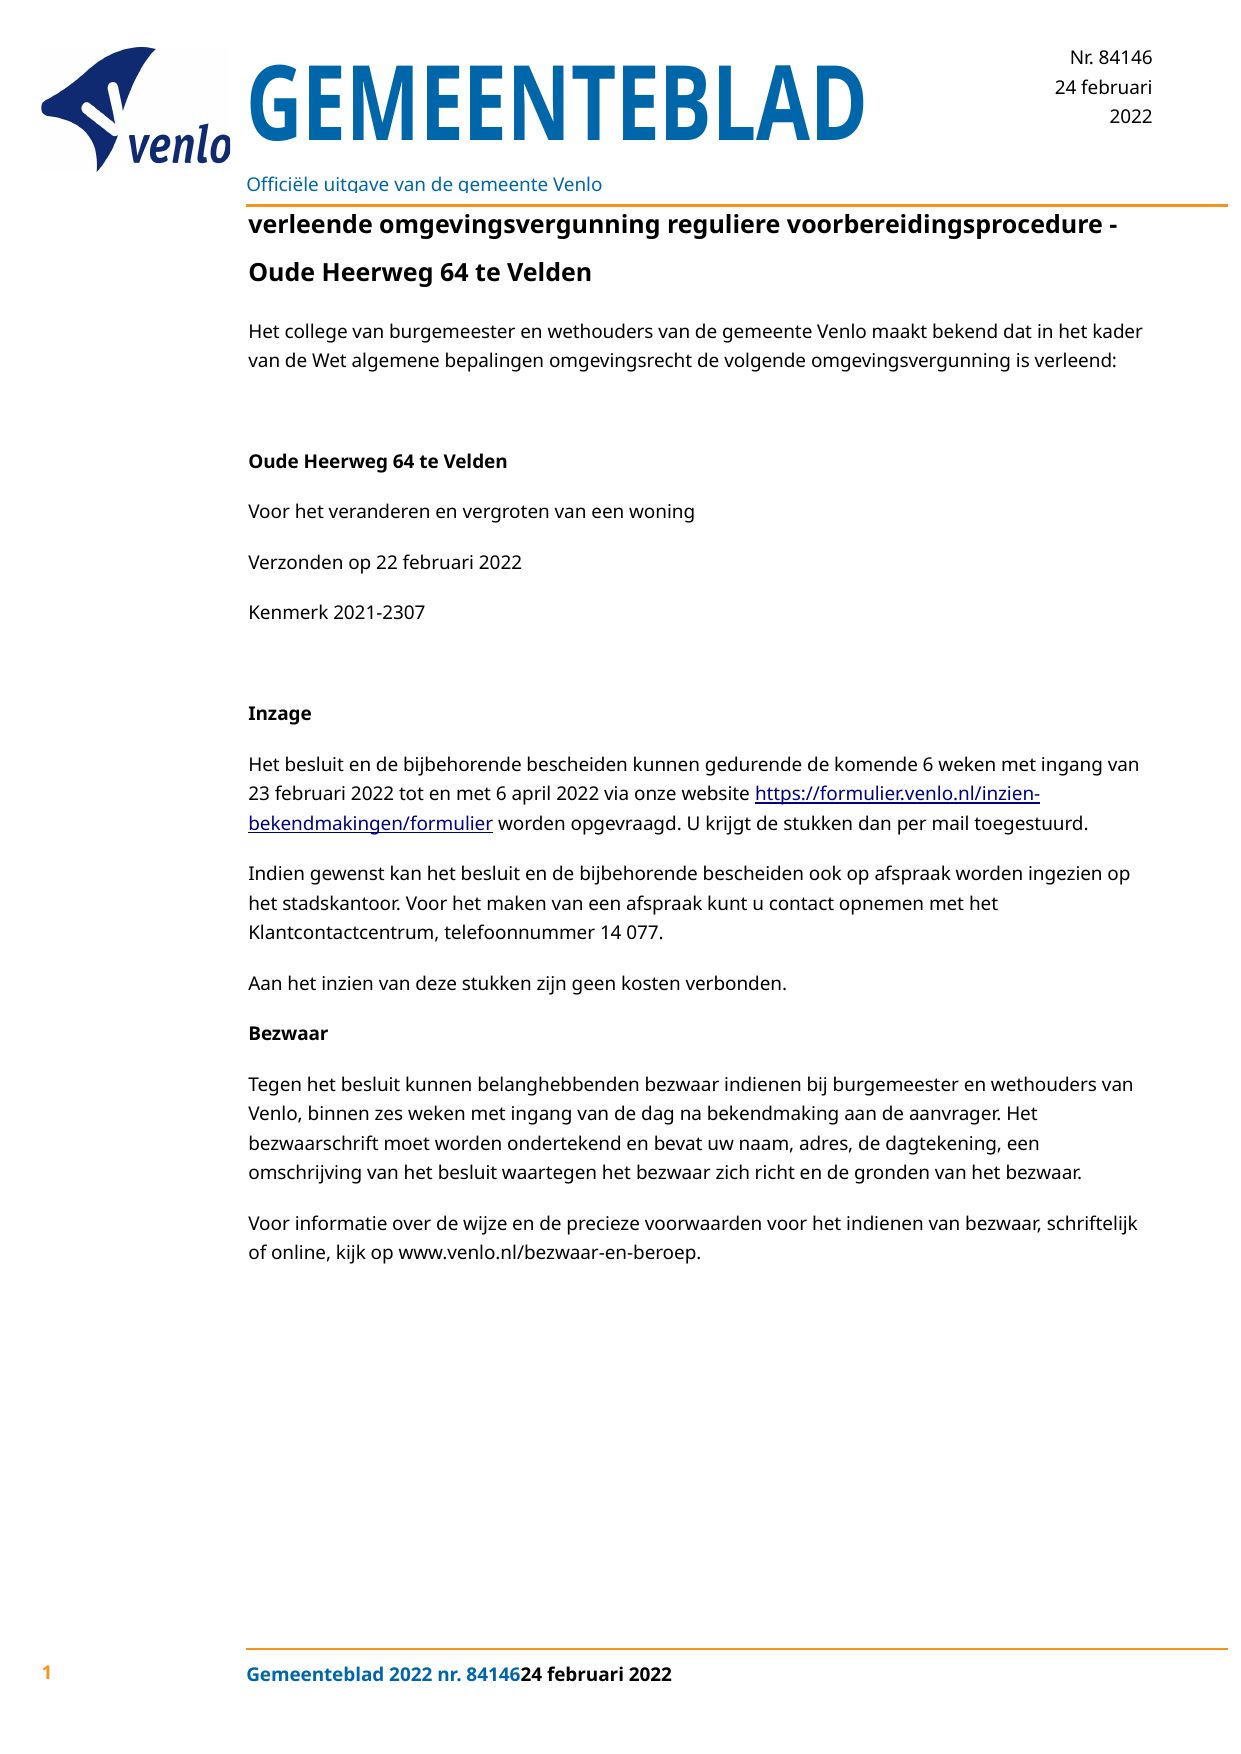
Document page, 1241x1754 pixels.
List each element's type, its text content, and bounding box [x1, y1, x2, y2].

text Bezwaar [248, 1020, 1152, 1046]
text Inzage [248, 700, 1152, 726]
text Tegen het besluit kunnen belanghebbenden bezwaar indienen bij burgemeester en wethouders van Venlo, binnen zes weken met ingang van de dag na bekendmaking aan de aanvrager. Het bezwaarschrift moet worden ondertekend en bevat uw naam, adres, de dagtekening, een omschrijving van het besluit waartegen het bezwaar zich richt en de gronden van het bezwaar. [248, 1071, 1152, 1185]
text Voor informatie over de wijze en de precieze voorwaarden voor het indienen van bezwaar, schriftelijk of online, kijk op www.venlo.nl/bezwaar-en-beroep. [248, 1210, 1152, 1265]
text Voor het veranderen en vergroten van een woning [248, 499, 1152, 524]
text Het besluit en de bijbehorende bescheiden kunnen gedurende de komende 6 weken met ingang van 23 februari 2022 tot en met 6 april 2022 via onze website https://formulier.venlo.nl/inzien-bekendmakingen/formulier worden opgevraagd. U krijgt de stukken dan per mail toegestuurd. [248, 751, 1152, 836]
text verleende omgevingsvergunning reguliere voorbereidingsprocedure - Oude Heerweg 64 te Velden [248, 207, 1152, 288]
picture [41, 47, 231, 172]
text Kenmerk 2021-2307 [248, 599, 1152, 625]
text Indien gewenst kan het besluit en de bijbehorende bescheiden ook op afspraak worden ingezien op het stadskantoor. Voor het maken van een afspraak kunt u contact opnemen met het Klantcontactcentrum, telefoonnummer 14 077. [248, 860, 1152, 945]
text Verzonden op 22 februari 2022 [248, 549, 1152, 575]
text Oude Heerweg 64 te Velden [248, 448, 1152, 474]
text Het college van burgemeester en wethouders van de gemeente Venlo maakt bekend dat in het kader van de Wet algemene bepalingen omgevingsrecht de volgende omgevingsvergunning is verleend: [248, 318, 1152, 373]
text Aan het inzien van deze stukken zijn geen kosten verbonden. [248, 970, 1152, 996]
